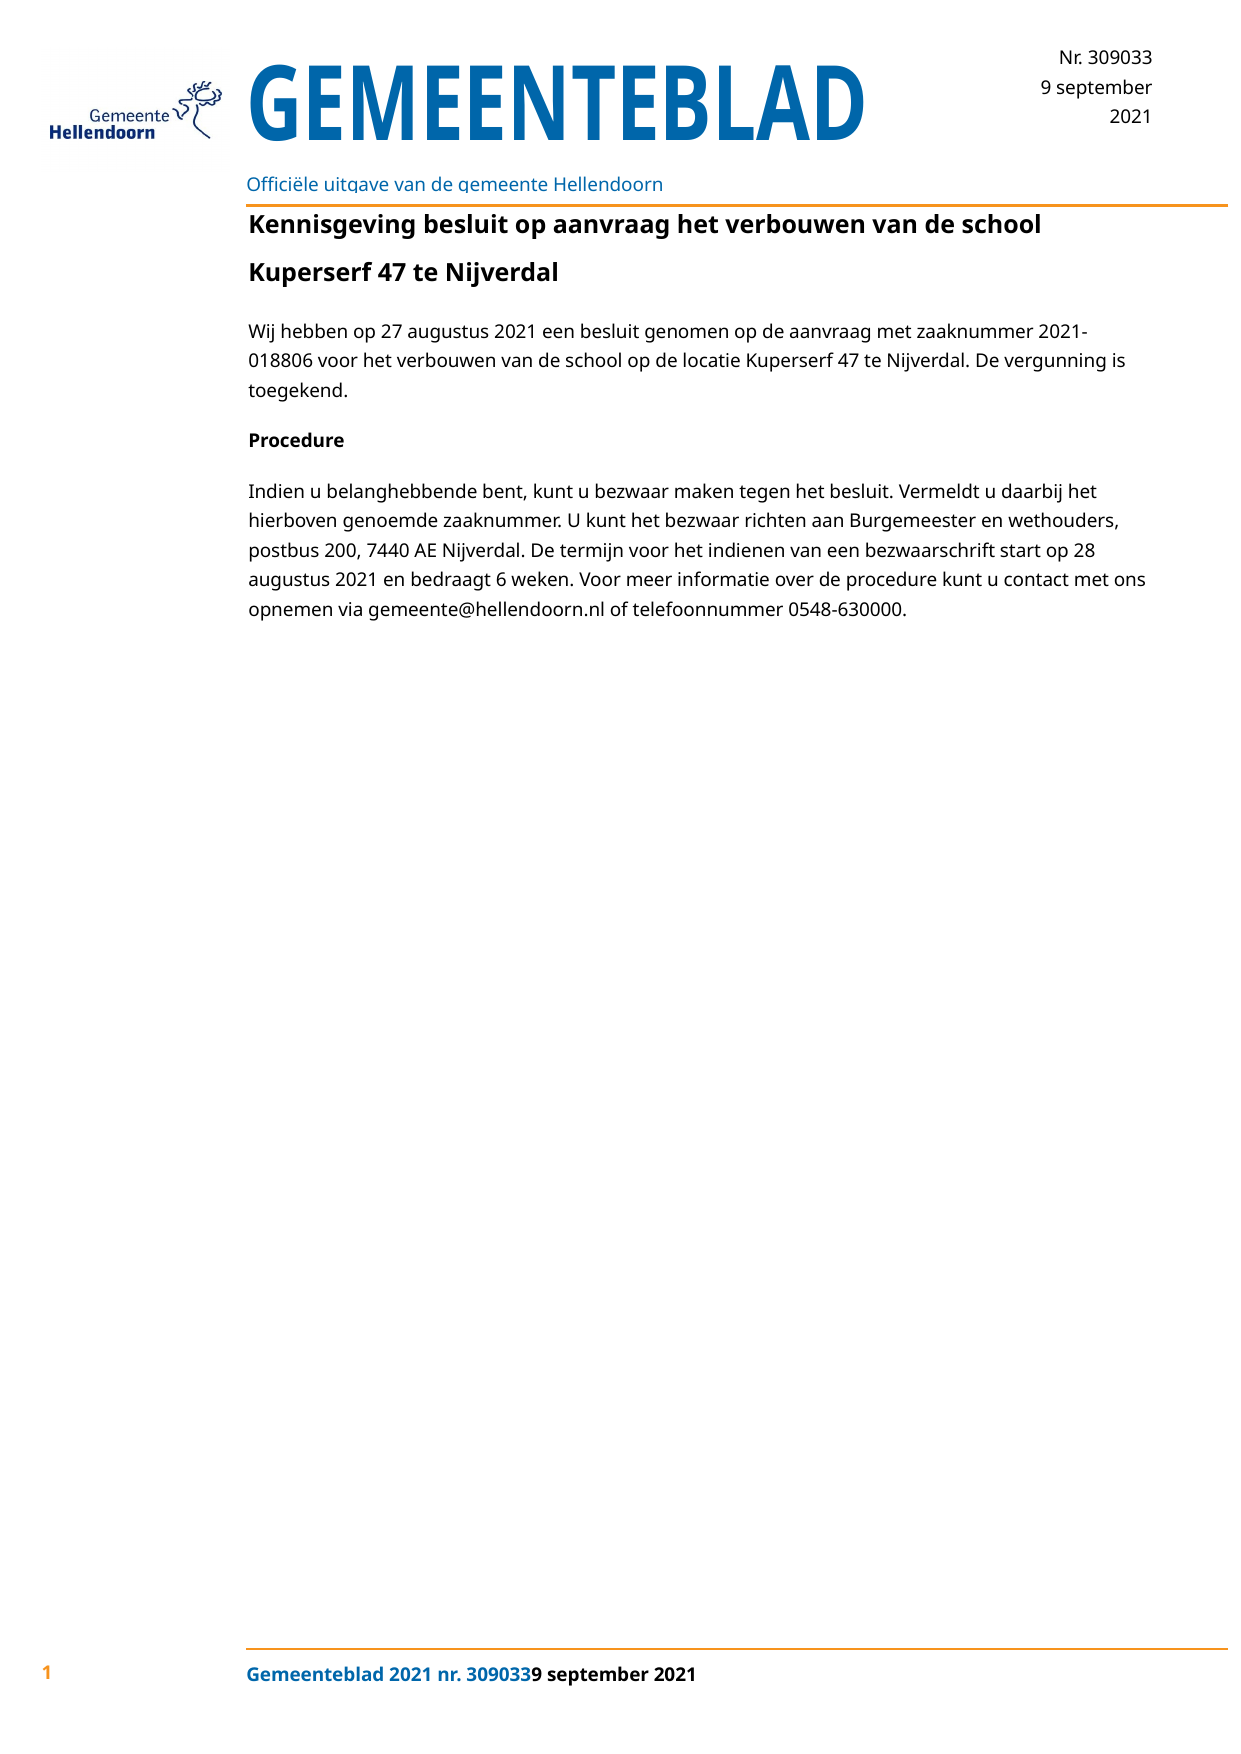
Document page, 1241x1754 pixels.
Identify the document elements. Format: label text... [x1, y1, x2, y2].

text Procedure [248, 427, 1152, 453]
text Wij hebben op 27 augustus 2021 een besluit genomen op de aanvraag met zaaknummer 2021-018806 voor het verbouwen van de school op de locatie Kuperserf 47 te Nijverdal. De vergunning is toegekend. [248, 318, 1152, 403]
text Indien u belanghebbende bent, kunt u bezwaar maken tegen het besluit. Vermeldt u daarbij het hierboven genoemde zaaknummer. U kunt het bezwaar richten aan Burgemeester en wethouders, postbus 200, 7440 AE Nijverdal. De termijn voor het indienen van een bezwaarschrift start op 28 augustus 2021 en bedraagt 6 weken. Voor meer informatie over de procedure kunt u contact met ons opnemen via gemeente@hellendoorn.nl of telefoonnummer 0548-630000. [248, 478, 1152, 622]
text Kennisgeving besluit op aanvraag het verbouwen van de school Kuperserf 47 te Nijverdal [248, 207, 1152, 288]
picture [41, 47, 231, 172]
